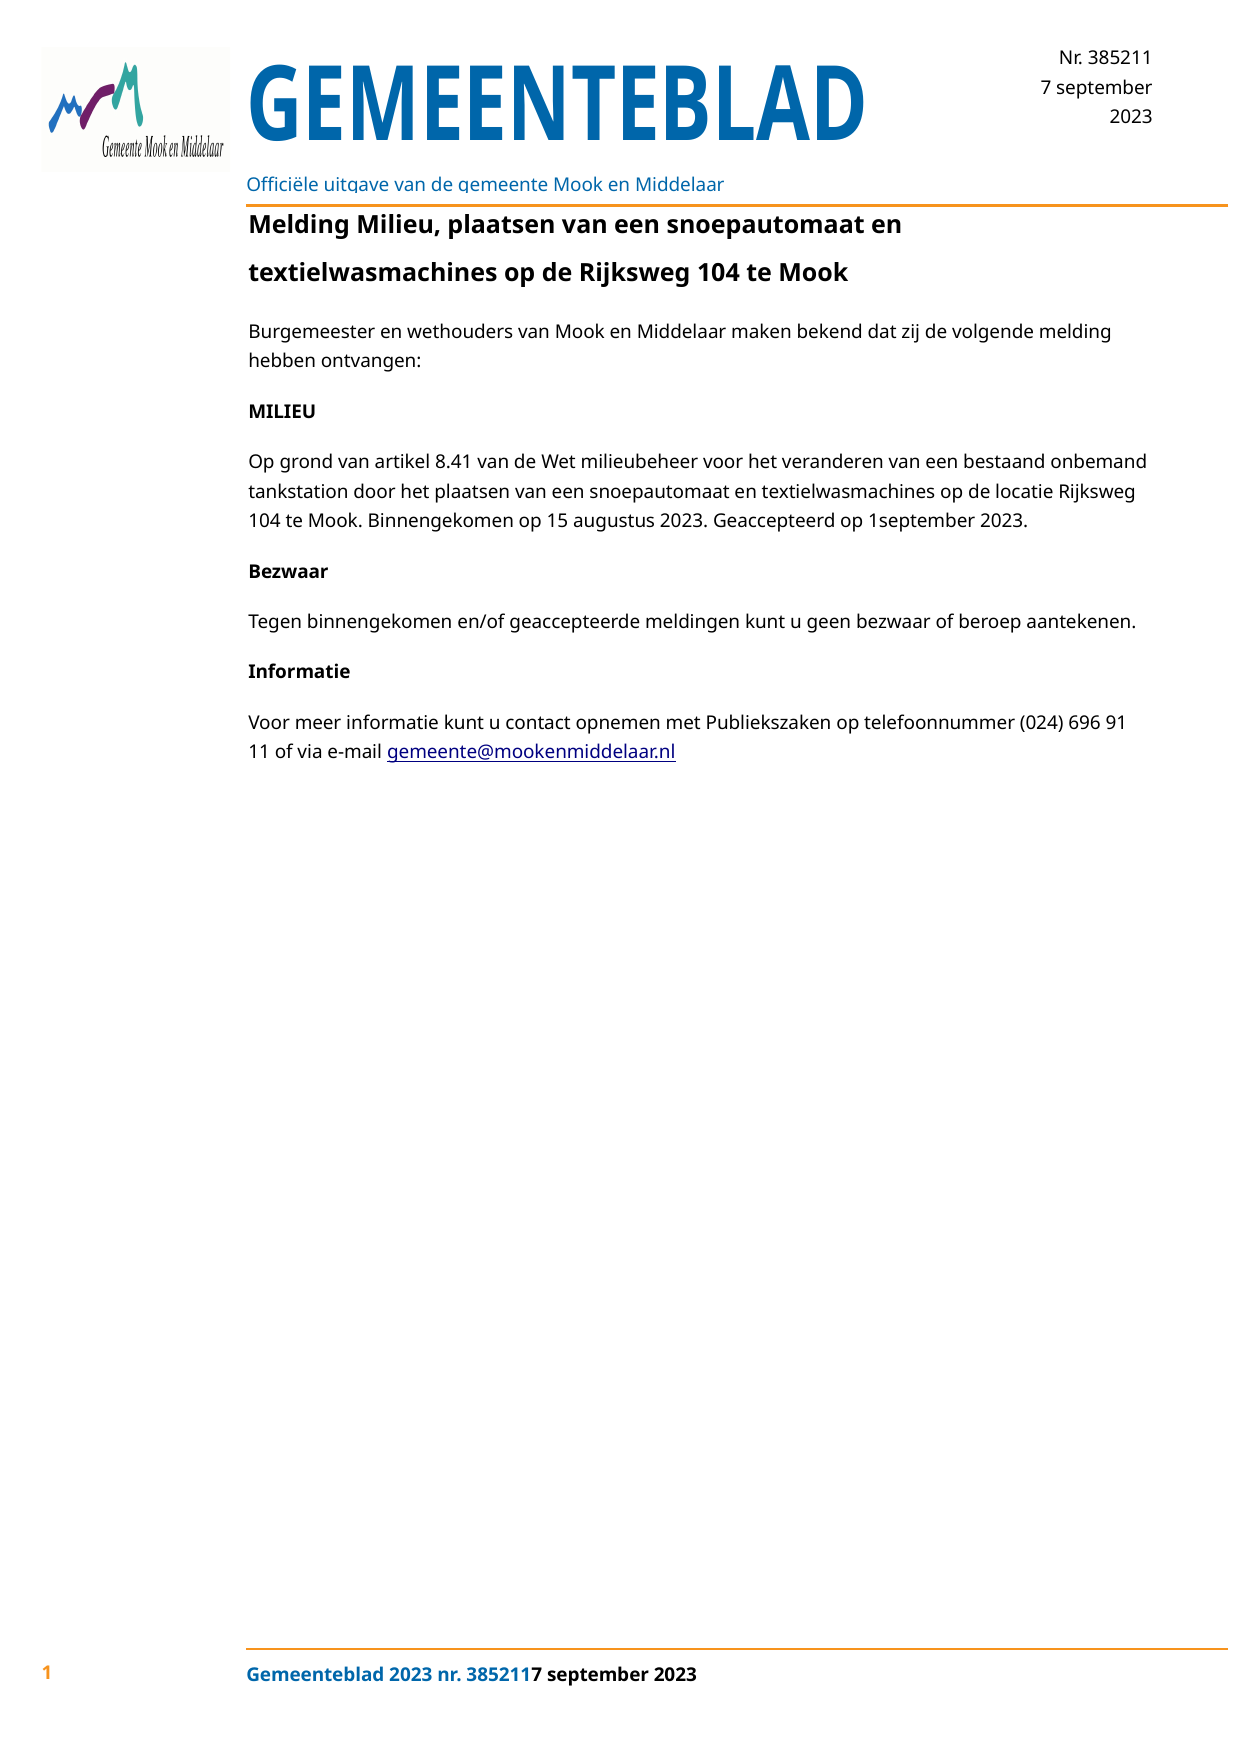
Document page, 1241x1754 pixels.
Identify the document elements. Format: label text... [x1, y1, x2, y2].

picture [41, 47, 231, 172]
text Melding Milieu, plaatsen van een snoepautomaat en textielwasmachines op de Rijksweg 104 te Mook [248, 207, 1152, 288]
text Tegen binnengekomen en/of geaccepteerde meldingen kunt u geen bezwaar of beroep aantekenen. [248, 608, 1152, 634]
text Op grond van artikel 8.41 van de Wet milieubeheer voor het veranderen van een bestaand onbemand tankstation door het plaatsen van een snoepautomaat en textielwasmachines op de locatie Rijksweg 104 te Mook. Binnengekomen op 15 augustus 2023. Geaccepteerd op 1september 2023. [248, 448, 1152, 533]
text MILIEU [248, 398, 1152, 424]
text Informatie [248, 659, 1152, 684]
text Bezwaar [248, 558, 1152, 584]
text Voor meer informatie kunt u contact opnemen met Publiekszaken op telefoonnummer (024) 696 91 11 of via e-mail gemeente@mookenmiddelaar.nl [248, 709, 1152, 764]
text Burgemeester en wethouders van Mook en Middelaar maken bekend dat zij de volgende melding hebben ontvangen: [248, 318, 1152, 373]
